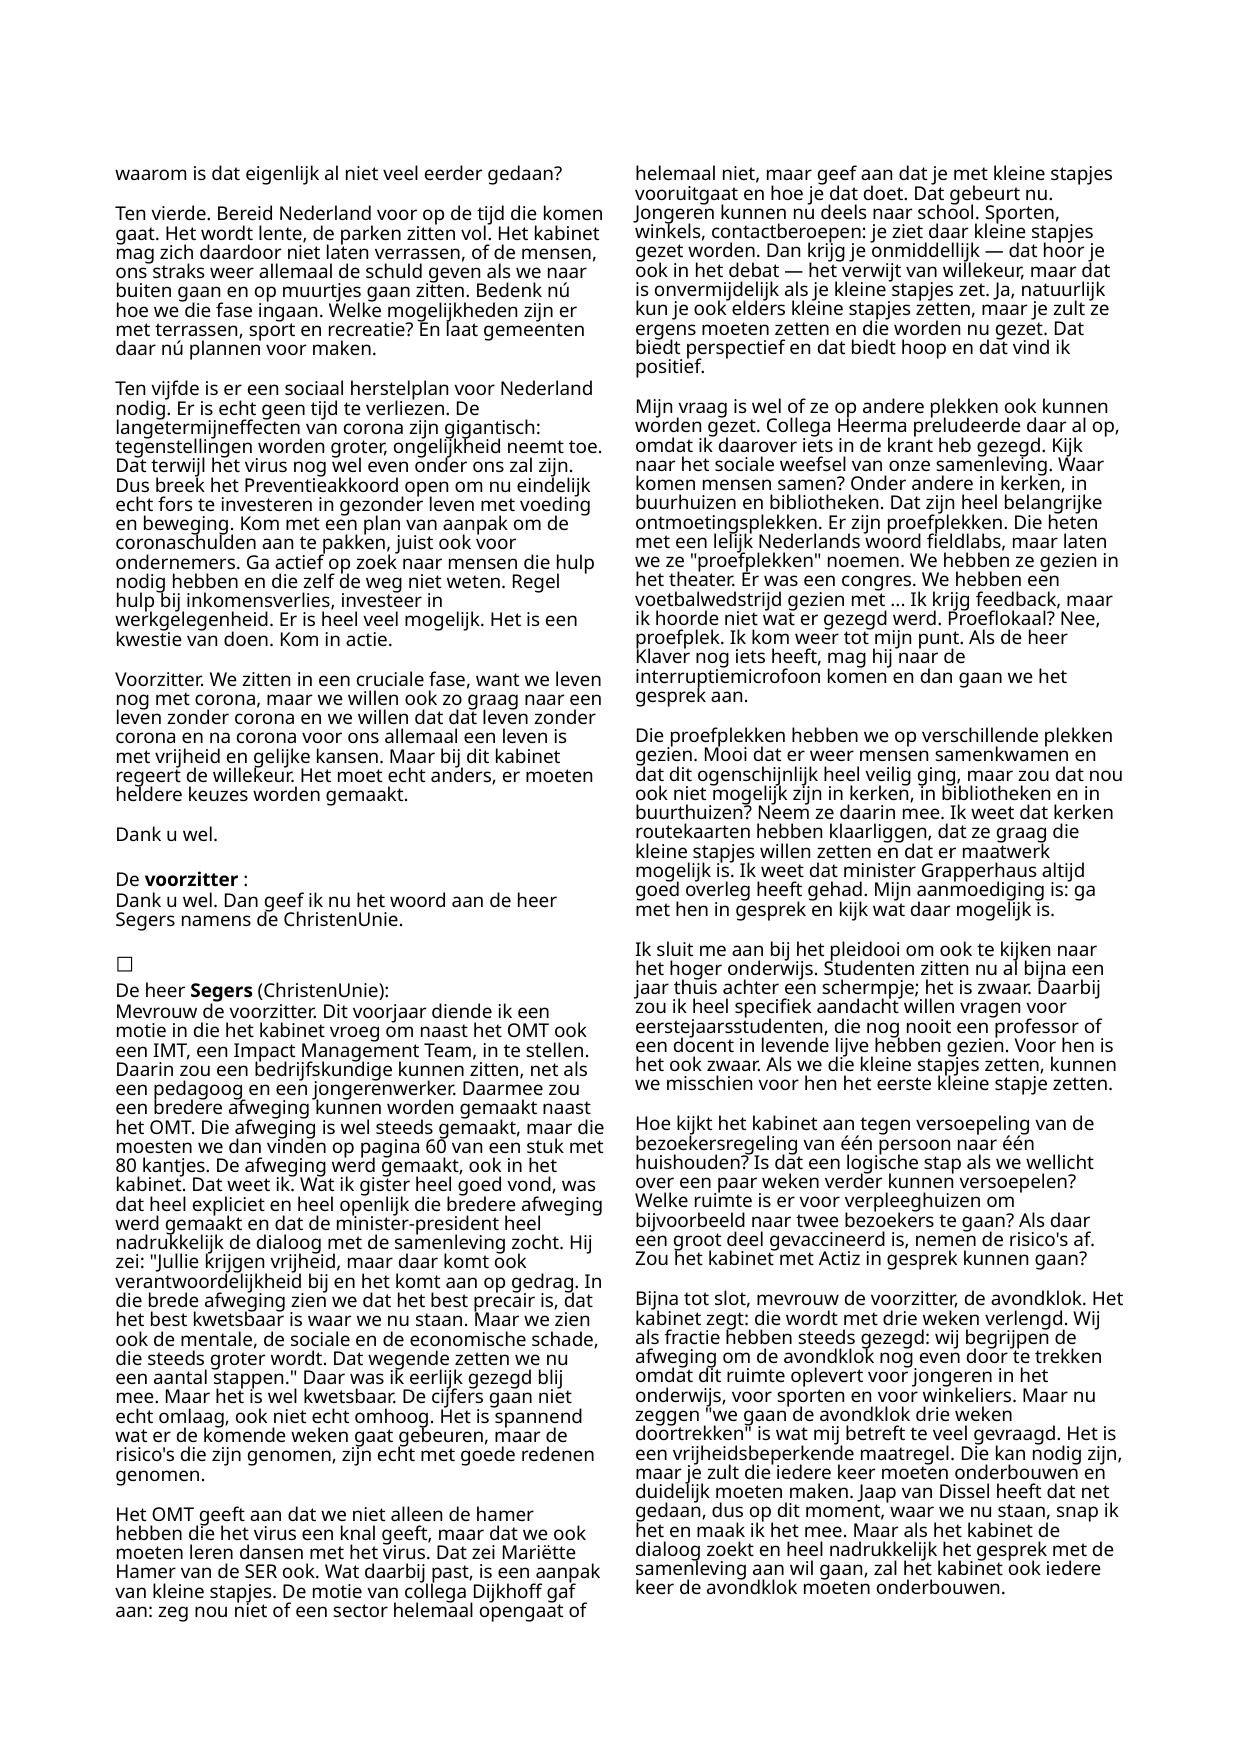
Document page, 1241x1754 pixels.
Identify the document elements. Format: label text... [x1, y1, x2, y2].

text Voorzitter. We zitten in een cruciale fase, want we leven nog met corona, maar we willen ook zo graag naar een leven zonder corona en we willen dat dat leven zonder corona en na corona voor ons allemaal een leven is met vrijheid en gelijke kansen. Maar bij dit kabinet regeert de willekeur. Het moet echt anders, er moeten heldere keuzes worden gemaakt. [115, 671, 605, 806]
text Die proefplekken hebben we op verschillende plekken gezien. Mooi dat er weer mensen samenkwamen en dat dit ogenschijnlijk heel veilig ging, maar zou dat nou ook niet mogelijk zijn in kerken, in bibliotheken en in buurthuizen? Neem ze daarin mee. Ik weet dat kerken routekaarten hebben klaarliggen, dat ze graag die kleine stapjes willen zetten en dat er maatwerk mogelijk is. Ik weet dat minister Grapperhaus altijd goed overleg heeft gehad. Mijn aanmoediging is: ga met hen in gesprek en kijk wat daar mogelijk is. [635, 727, 1125, 920]
text Mijn vraag is wel of ze op andere plekken ook kunnen worden gezet. Collega Heerma preludeerde daar al op, omdat ik daarover iets in de krant heb gezegd. Kijk naar het sociale weefsel van onze samenleving. Waar komen mensen samen? Onder andere in kerken, in buurhuizen en bibliotheken. Dat zijn heel belangrijke ontmoetingsplekken. Er zijn proefplekken. Die heten met een lelijk Nederlands woord fieldlabs, maar laten we ze "proefplekken" noemen. We hebben ze gezien in het theater. Er was een congres. We hebben een voetbalwedstrijd gezien met ... Ik krijg feedback, maar ik hoorde niet wat er gezegd werd. Proeflokaal? Nee, proefplek. Ik kom weer tot mijn punt. Als de heer Klaver nog iets heeft, mag hij naar de interruptiemicrofoon komen en dan gaan we het gesprek aan. [635, 398, 1125, 706]
text Hoe kijkt het kabinet aan tegen versoepeling van de bezoekersregeling van één persoon naar één huishouden? Is dat een logische stap als we wellicht over een paar weken verder kunnen versoepelen? Welke ruimte is er voor verpleeghuizen om bijvoorbeeld naar twee bezoekers te gaan? Als daar een groot deel gevaccineerd is, nemen de risico's af. Zou het kabinet met Actiz in gesprek kunnen gaan? [635, 1115, 1125, 1269]
text Het OMT geeft aan dat we niet alleen de hamer hebben die het virus een knal geeft, maar dat we ook moeten leren dansen met het virus. Dat zei Mariëtte Hamer van de SER ook. Wat daarbij past, is een aanpak van kleine stapjes. De motie van collega Dijkhoff gaf aan: zeg nou niet of een sector helemaal opengaat of [115, 1506, 605, 1621]
text Dank u wel. Dan geef ik nu het woord aan de heer Segers namens de ChristenUnie. [115, 892, 605, 931]
text Ten vierde. Bereid Nederland voor op de tijd die komen gaat. Het wordt lente, de parken zitten vol. Het kabinet mag zich daardoor niet laten verrassen, of de mensen, ons straks weer allemaal de schuld geven als we naar buiten gaan en op muurtjes gaan zitten. Bedenk nú hoe we die fase ingaan. Welke mogelijkheden zijn er met terrassen, sport en recreatie? En laat gemeenten daar nú plannen voor maken. [115, 205, 605, 359]
text ⬜ [115, 952, 605, 977]
text waarom is dat eigenlijk al niet veel eerder gedaan? [115, 165, 605, 184]
text De voorzitter : [115, 866, 605, 892]
text helemaal niet, maar geef aan dat je met kleine stapjes vooruitgaat en hoe je dat doet. Dat gebeurt nu. Jongeren kunnen nu deels naar school. Sporten, winkels, contactberoepen: je ziet daar kleine stapjes gezet worden. Dan krijg je onmiddellijk — dat hoor je ook in het debat — het verwijt van willekeur, maar dat is onvermijdelijk als je kleine stapjes zet. Ja, natuurlijk kun je ook elders kleine stapjes zetten, maar je zult ze ergens moeten zetten en die worden nu gezet. Dat biedt perspectief en dat biedt hoop en dat vind ik positief. [635, 165, 1125, 377]
text Bijna tot slot, mevrouw de voorzitter, de avondklok. Het kabinet zegt: die wordt met drie weken verlengd. Wij als fractie hebben steeds gezegd: wij begrijpen de afweging om de avondklok nog even door te trekken omdat dit ruimte oplevert voor jongeren in het onderwijs, voor sporten en voor winkeliers. Maar nu zeggen "we gaan de avondklok drie weken doortrekken" is wat mij betreft te veel gevraagd. Het is een vrijheidsbeperkende maatregel. Die kan nodig zijn, maar je zult die iedere keer moeten onderbouwen en duidelijk moeten maken. Jaap van Dissel heeft dat net gedaan, dus op dit moment, waar we nu staan, snap ik het en maak ik het mee. Maar als het kabinet de dialoog zoekt en heel nadrukkelijk het gesprek met de samenleving aan wil gaan, zal het kabinet ook iedere keer de avondklok moeten onderbouwen. [635, 1290, 1125, 1599]
text De heer Segers (ChristenUnie): [115, 977, 605, 1003]
text Ten vijfde is er een sociaal herstelplan voor Nederland nodig. Er is echt geen tijd te verliezen. De langetermijneffecten van corona zijn gigantisch: tegenstellingen worden groter, ongelijkheid neemt toe. Dat terwijl het virus nog wel even onder ons zal zijn. Dus breek het Preventieakkoord open om nu eindelijk echt fors te investeren in gezonder leven met voeding en beweging. Kom met een plan van aanpak om de coronaschulden aan te pakken, juist ook voor ondernemers. Ga actief op zoek naar mensen die hulp nodig hebben en die zelf de weg niet weten. Regel hulp bij inkomensverlies, investeer in werkgelegenheid. Er is heel veel mogelijk. Het is een kwestie van doen. Kom in actie. [115, 380, 605, 650]
text Ik sluit me aan bij het pleidooi om ook te kijken naar het hoger onderwijs. Studenten zitten nu al bijna een jaar thuis achter een schermpje; het is zwaar. Daarbij zou ik heel specifiek aandacht willen vragen voor eerstejaarsstudenten, die nog nooit een professor of een docent in levende lijve hebben gezien. Voor hen is het ook zwaar. Als we die kleine stapjes zetten, kunnen we misschien voor hen het eerste kleine stapje zetten. [635, 941, 1125, 1095]
text Dank u wel. [115, 826, 605, 846]
text Mevrouw de voorzitter. Dit voorjaar diende ik een motie in die het kabinet vroeg om naast het OMT ook een IMT, een Impact Management Team, in te stellen. Daarin zou een bedrijfskundige kunnen zitten, net als een pedagoog en een jongerenwerker. Daarmee zou een bredere afweging kunnen worden gemaakt naast het OMT. Die afweging is wel steeds gemaakt, maar die moesten we dan vinden op pagina 60 van een stuk met 80 kantjes. De afweging werd gemaakt, ook in het kabinet. Dat weet ik. Wat ik gister heel goed vond, was dat heel expliciet en heel openlijk die bredere afweging werd gemaakt en dat de minister-president heel nadrukkelijk de dialoog met de samenleving zocht. Hij zei: "Jullie krijgen vrijheid, maar daar komt ook verantwoordelijkheid bij en het komt aan op gedrag. In die brede afweging zien we dat het best precair is, dat het best kwetsbaar is waar we nu staan. Maar we zien ook de mentale, de sociale en de economische schade, die steeds groter wordt. Dat wegende zetten we nu een aantal stappen." Daar was ik eerlijk gezegd blij mee. Maar het is wel kwetsbaar. De cijfers gaan niet echt omlaag, ook niet echt omhoog. Het is spannend wat er de komende weken gaat gebeuren, maar de risico's die zijn genomen, zijn echt met goede redenen genomen. [115, 1003, 605, 1485]
